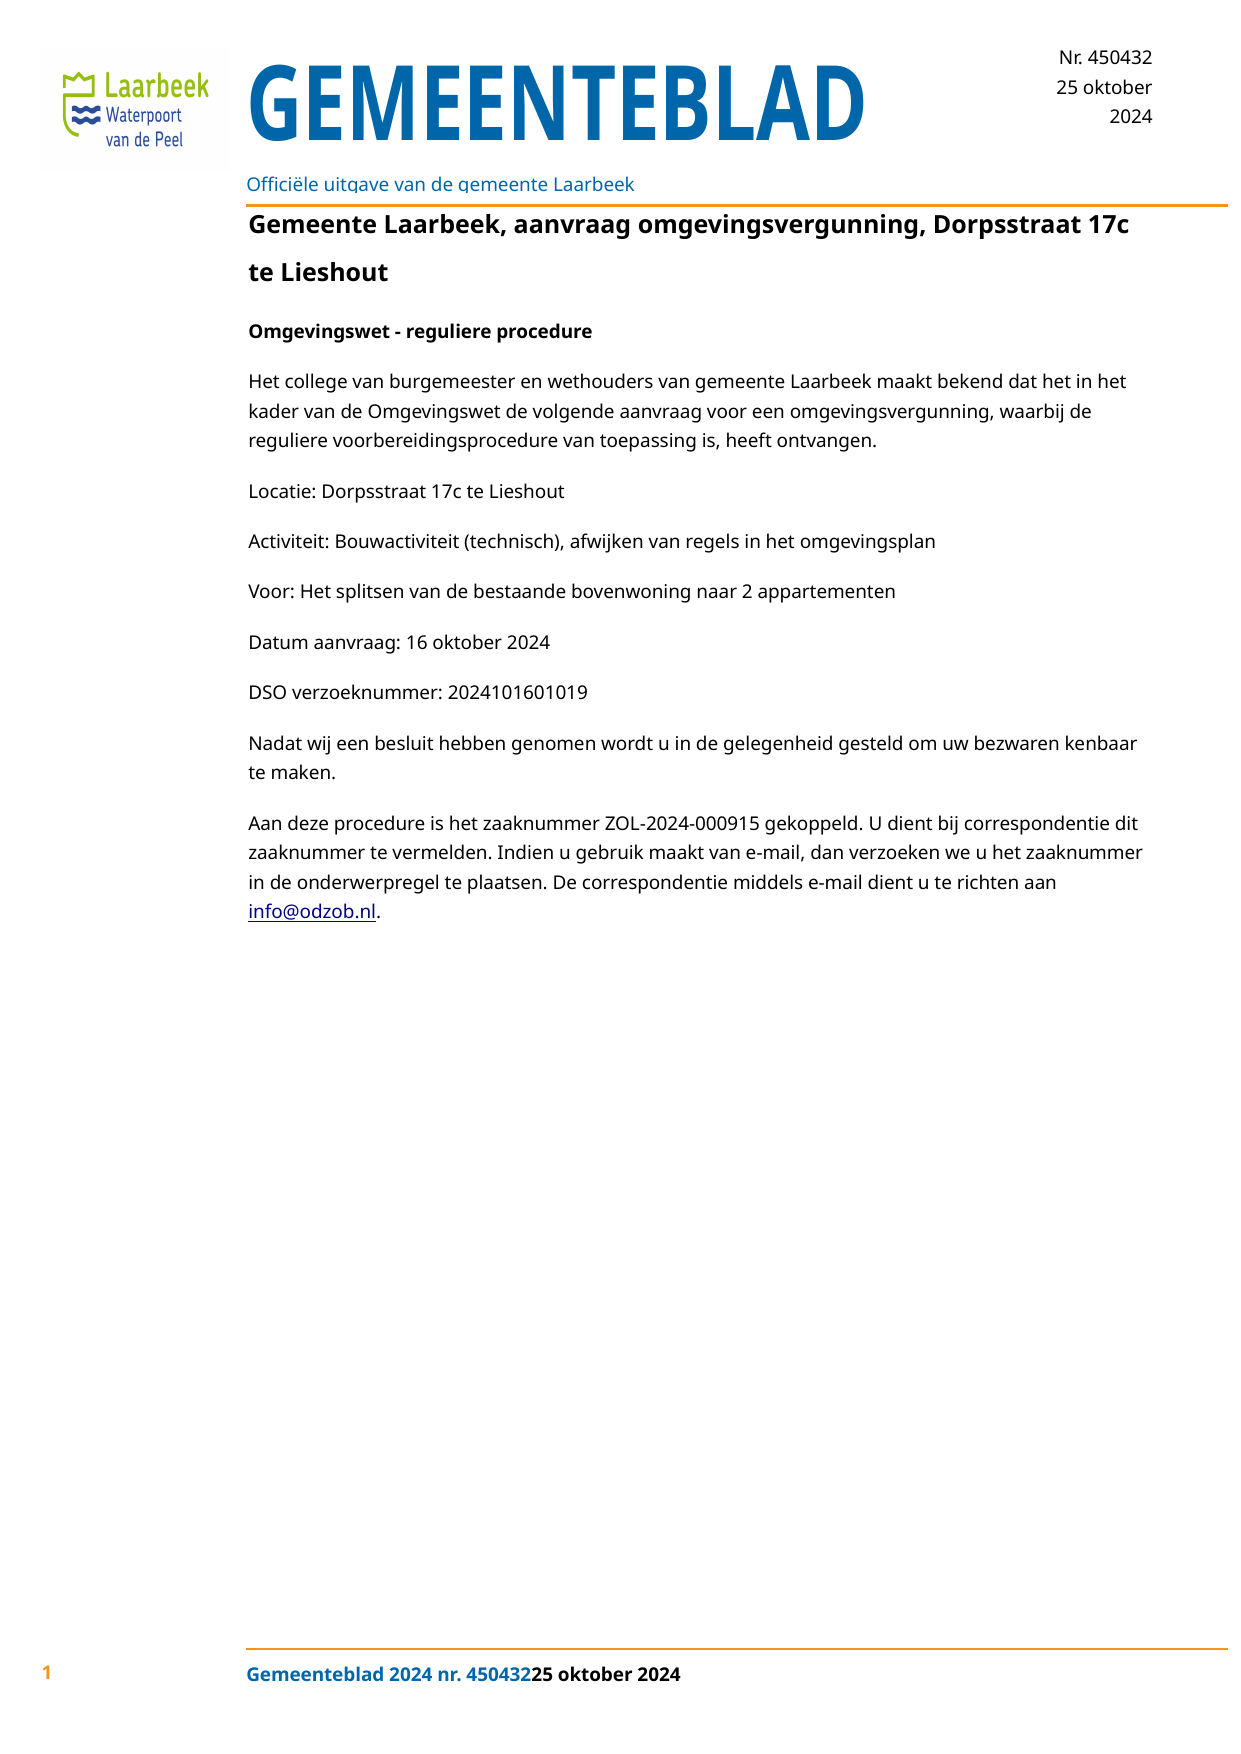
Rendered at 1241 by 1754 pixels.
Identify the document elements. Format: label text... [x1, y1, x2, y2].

text Omgevingswet - reguliere procedure [248, 318, 1152, 344]
text DSO verzoeknummer: 2024101601019 [248, 679, 1152, 705]
text Locatie: Dorpsstraat 17c te Lieshout [248, 478, 1152, 504]
text Datum aanvraag: 16 oktober 2024 [248, 629, 1152, 655]
text Activiteit: Bouwactiviteit (technisch), afwijken van regels in het omgevingsplan [248, 528, 1152, 554]
text Aan deze procedure is het zaaknummer ZOL-2024-000915 gekoppeld. U dient bij correspondentie dit zaaknummer te vermelden. Indien u gebruik maakt van e-mail, dan verzoeken we u het zaaknummer in de onderwerpregel te plaatsen. De correspondentie middels e-mail dient u te richten aan info@odzob.nl. [248, 810, 1152, 924]
text Nadat wij een besluit hebben genomen wordt u in de gelegenheid gesteld om uw bezwaren kenbaar te maken. [248, 730, 1152, 785]
text Gemeente Laarbeek, aanvraag omgevingsvergunning, Dorpsstraat 17c te Lieshout [248, 207, 1152, 288]
text Voor: Het splitsen van de bestaande bovenwoning naar 2 appartementen [248, 579, 1152, 604]
text Het college van burgemeester en wethouders van gemeente Laarbeek maakt bekend dat het in het kader van de Omgevingswet de volgende aanvraag voor een omgevingsvergunning, waarbij de reguliere voorbereidingsprocedure van toepassing is, heeft ontvangen. [248, 368, 1152, 453]
picture [41, 47, 231, 172]
